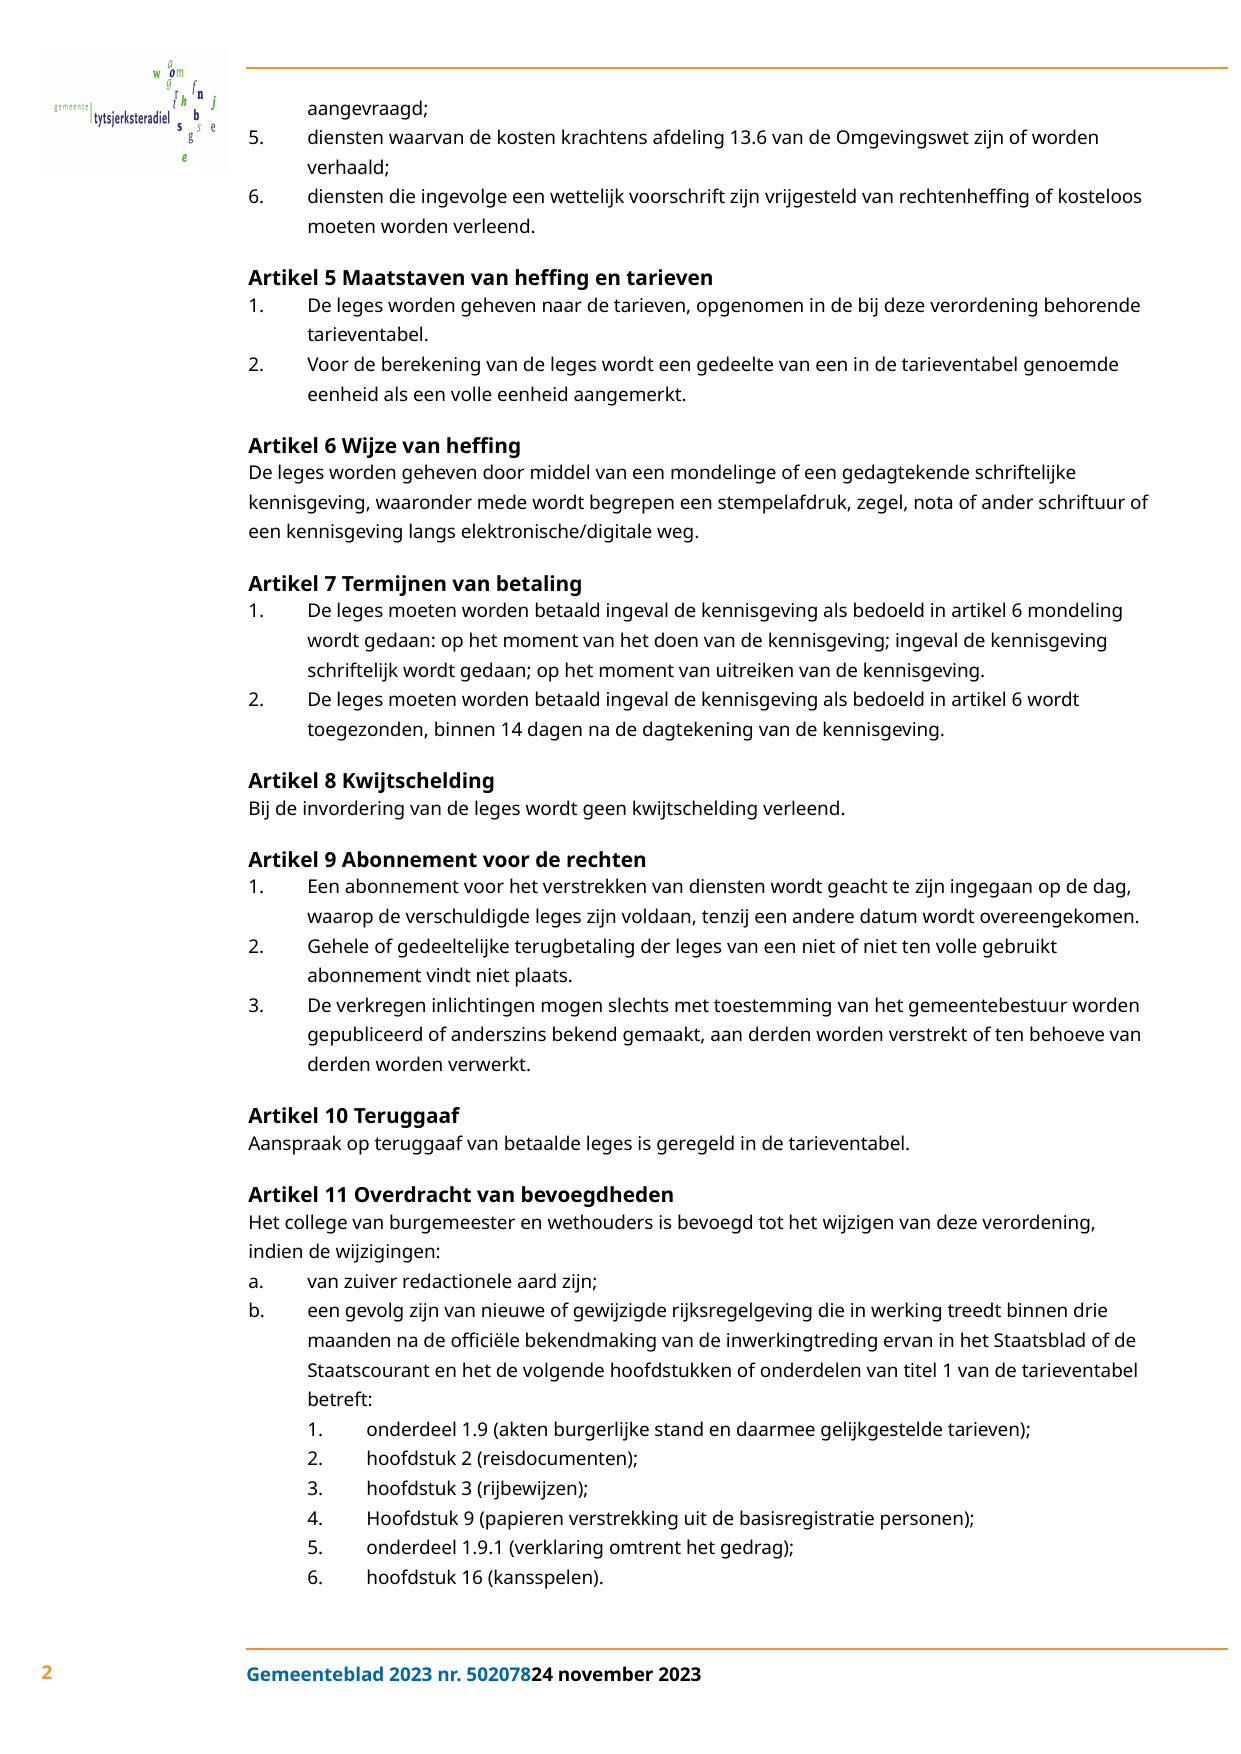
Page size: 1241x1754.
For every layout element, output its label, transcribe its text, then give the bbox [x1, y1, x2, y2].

list Voor de berekening van de leges wordt een gedeelte van een in de tarieventabel genoemde eenheid als een volle eenheid aangemerkt. [248, 351, 1152, 406]
text Artikel 6 Wijze van heffing [248, 431, 1152, 459]
list De leges moeten worden betaald ingeval de kennisgeving als bedoeld in artikel 6 mondeling wordt gedaan: op het moment van het doen van de kennisgeving; ingeval de kennisgeving schriftelijk wordt gedaan; op het moment van uitreiken van de kennisgeving. [248, 598, 1152, 682]
list onderdeel 1.9.1 (verklaring omtrent het gedrag); [307, 1534, 1152, 1560]
text Het college van burgemeester en wethouders is bevoegd tot het wijzigen van deze verordening, indien de wijzigingen: [248, 1209, 1152, 1264]
list diensten waarvan de kosten krachtens afdeling 13.6 van de Omgevingswet zijn of worden verhaald; [248, 124, 1152, 180]
list een gevolg zijn van nieuwe of gewijzigde rijksregelgeving die in werking treedt binnen drie maanden na de officiële bekendmaking van de inwerkingtreding ervan in het Staatsblad of de Staatscourant en het de volgende hoofdstukken of onderdelen van titel 1 van de tarieventabel betreft: [248, 1298, 1152, 1412]
text Aanspraak op teruggaaf van betaalde leges is geregeld in de tarieventabel. [248, 1130, 1152, 1156]
list Gehele of gedeeltelijke terugbetaling der leges van een niet of niet ten volle gebruikt abonnement vindt niet plaats. [248, 933, 1152, 988]
list hoofdstuk 16 (kansspelen). [307, 1564, 1152, 1589]
text Artikel 9 Abonnement voor de rechten [248, 845, 1152, 874]
text Artikel 11 Overdracht van bevoegdheden [248, 1180, 1152, 1209]
list Hoofdstuk 9 (papieren verstrekking uit de basisregistratie personen); [307, 1505, 1152, 1530]
list De verkregen inlichtingen mogen slechts met toestemming van het gemeentebestuur worden gepubliceerd of anderszins bekend gemaakt, aan derden worden verstrekt of ten behoeve van derden worden verwerkt. [248, 992, 1152, 1077]
text Artikel 10 Teruggaaf [248, 1102, 1152, 1130]
list hoofdstuk 2 (reisdocumenten); [307, 1446, 1152, 1471]
text Bij de invordering van de leges wordt geen kwijtschelding verleend. [248, 795, 1152, 821]
text De leges worden geheven door middel van een mondelinge of een gedagtekende schriftelijke kennisgeving, waaronder mede wordt begrepen een stempelafdruk, zegel, nota of ander schriftuur of een kennisgeving langs elektronische/digitale weg. [248, 459, 1152, 544]
list van zuiver redactionele aard zijn; [248, 1268, 1152, 1294]
list diensten die ingevolge een wettelijk voorschrift zijn vrijgesteld van rechtenheffing of kosteloos moeten worden verleend. [248, 183, 1152, 239]
list De leges worden geheven naar de tarieven, opgenomen in de bij deze verordening behorende tarieventabel. [248, 292, 1152, 347]
text Artikel 8 Kwijtschelding [248, 766, 1152, 795]
list Een abonnement voor het verstrekken van diensten wordt geacht te zijn ingegaan op de dag, waarop de verschuldigde leges zijn voldaan, tenzij een andere datum wordt overeengekomen. [248, 874, 1152, 929]
list hoofdstuk 3 (rijbewijzen); [307, 1475, 1152, 1501]
list De leges moeten worden betaald ingeval de kennisgeving als bedoeld in artikel 6 wordt toegezonden, binnen 14 dagen na de dagtekening van de kennisgeving. [248, 686, 1152, 742]
picture [41, 47, 231, 172]
list onderdeel 1.9 (akten burgerlijke stand en daarmee gelijkgestelde tarieven); [307, 1416, 1152, 1442]
list aangevraagd; [248, 95, 1152, 121]
text Artikel 5 Maatstaven van heffing en tarieven [248, 263, 1152, 292]
text Artikel 7 Termijnen van betaling [248, 569, 1152, 598]
